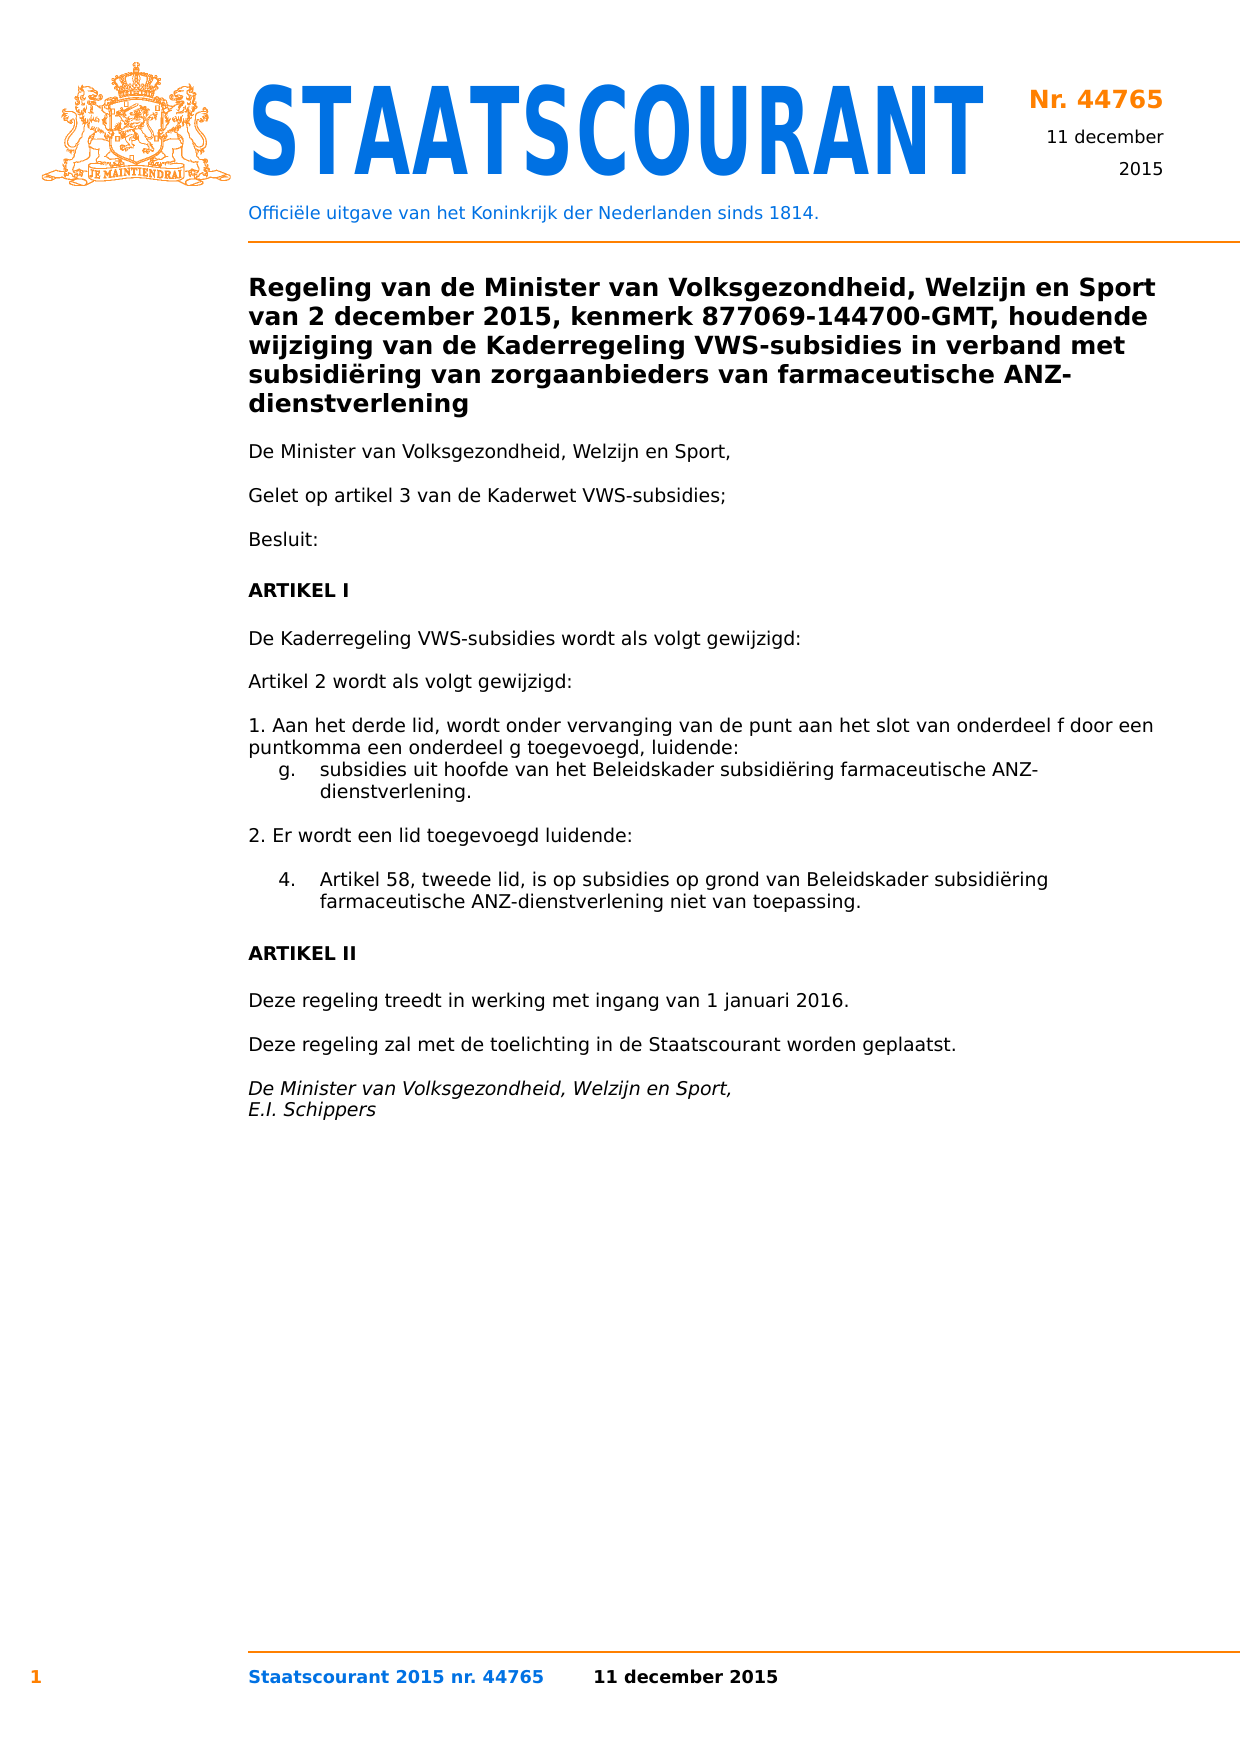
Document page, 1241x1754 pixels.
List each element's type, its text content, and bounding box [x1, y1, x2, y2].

table_header [25, 62, 248, 241]
text De Minister van Volksgezondheid, Welzijn en Sport, [248, 441, 1163, 463]
table_cell Officiële uitgave van het Koninkrijk der Nederlanden sinds 1814. [248, 203, 1240, 241]
text Deze regeling zal met de toelichting in de Staatscourant worden geplaatst. [248, 1033, 1163, 1056]
text De Minister van Volksgezondheid, Welzijn en Sport, E.I. Schippers [248, 1077, 1163, 1121]
text Deze regeling treedt in werking met ingang van 1 januari 2016. [248, 990, 1163, 1012]
text Artikel 2 wordt als volgt gewijzigd: [248, 671, 1163, 693]
text 2. Er wordt een lid toegevoegd luidende: [248, 825, 1163, 847]
subtitle ARTIKEL I [248, 580, 1163, 602]
text 4. Artikel 58, tweede lid, is op subsidies op grond van Beleidskader subsidiëring farmaceutische ANZ-dienstverlening niet van toepassing. [278, 869, 1163, 913]
table_header STAATSCOURANT [248, 62, 998, 203]
subtitle Regeling van de Minister van Volksgezondheid, Welzijn en Sport van 2 december 2015, kenmerk 877069-144700-GMT, houdende wijziging van de Kaderregeling VWS-subsidies in verband met subsidiëring van zorgaanbieders van farmaceutische ANZ-dienstverlening [248, 273, 1163, 419]
table_header Nr. 44765 [998, 62, 1240, 121]
table_cell 11 december [998, 121, 1240, 153]
text Gelet op artikel 3 van de Kaderwet VWS-subsidies; [248, 484, 1163, 507]
picture [41, 62, 231, 186]
subtitle ARTIKEL II [248, 943, 1163, 965]
text Besluit: [248, 528, 1163, 550]
text De Kaderregeling VWS-subsidies wordt als volgt gewijzigd: [248, 627, 1163, 649]
text 1. Aan het derde lid, wordt onder vervanging van de punt aan het slot van onderdeel f door een puntkomma een onderdeel g toegevoegd, luidende: [248, 715, 1163, 759]
text g. subsidies uit hoofde van het Beleidskader subsidiëring farmaceutische ANZ-dienstverlening. [278, 759, 1163, 803]
table_cell 2015 [998, 153, 1240, 203]
